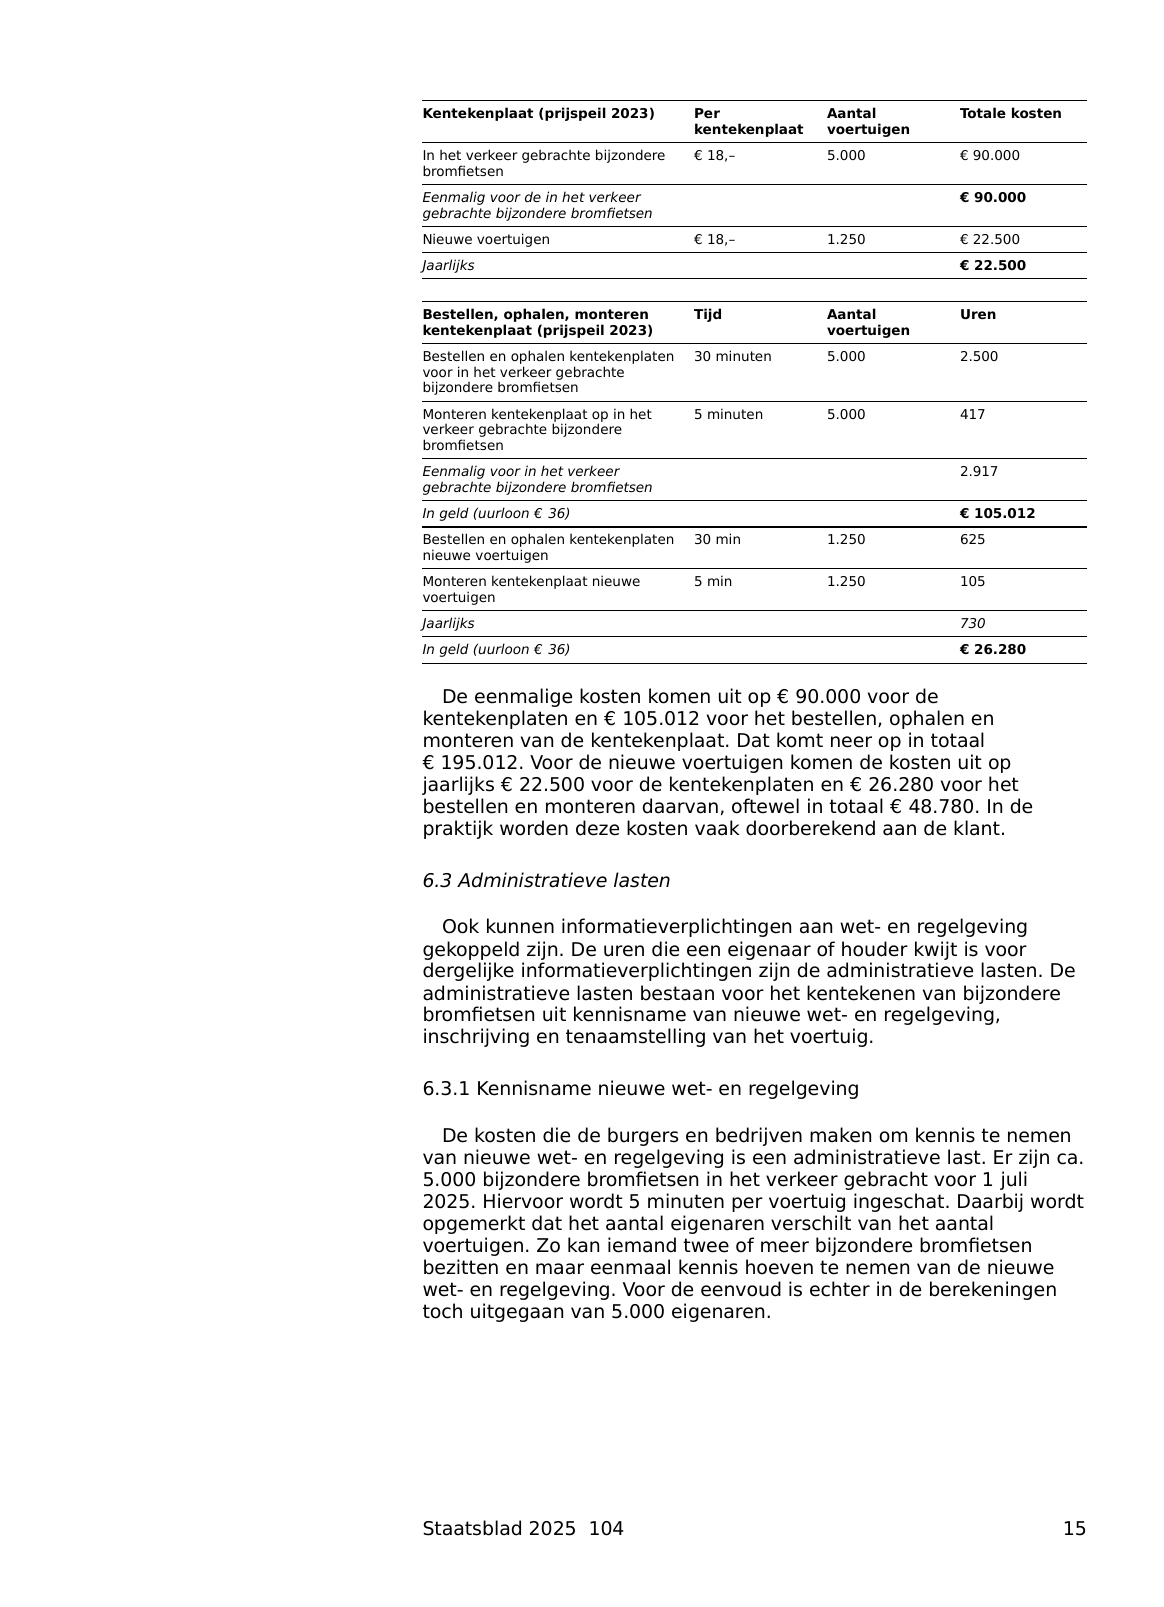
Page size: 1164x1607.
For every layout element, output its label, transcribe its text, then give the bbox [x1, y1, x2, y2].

subtitle 6.3 Administratieve lasten [422, 869, 1087, 891]
table_header Tijd [688, 302, 821, 343]
table_cell [821, 501, 954, 526]
table_cell 5.000 [821, 143, 954, 184]
table_header Kentekenplaat (prijspeil 2023) [422, 101, 688, 142]
table_cell [688, 459, 821, 500]
table_cell 5 minuten [688, 402, 821, 458]
table_cell [821, 637, 954, 662]
table_header Totale kosten [954, 101, 1087, 142]
table_header Aantal voertuigen [821, 302, 954, 343]
table_cell 1.250 [821, 227, 954, 252]
table_cell Jaarlijks [422, 611, 688, 636]
table_cell [688, 501, 821, 526]
table_cell 2.500 [954, 344, 1087, 401]
table_cell [688, 253, 821, 278]
table_cell 417 [954, 402, 1087, 458]
table_cell [821, 611, 954, 636]
table_cell [821, 253, 954, 278]
table_cell € 90.000 [954, 143, 1087, 184]
table_cell € 26.280 [954, 637, 1087, 662]
table_cell 30 min [688, 528, 821, 568]
table_cell € 22.500 [954, 227, 1087, 252]
table_cell Bestellen en ophalen kentekenplaten voor in het verkeer gebrachte bijzondere bromfietsen [422, 344, 688, 401]
table_header Bestellen, ophalen, monteren kentekenplaat (prijspeil 2023) [422, 302, 688, 343]
table_cell [688, 637, 821, 662]
table_cell [688, 185, 821, 226]
table_cell Monteren kentekenplaat nieuwe voertuigen [422, 569, 688, 610]
table_cell 5.000 [821, 344, 954, 401]
table_cell In geld (uurloon € 36) [422, 637, 688, 662]
table_cell 5 min [688, 569, 821, 610]
table_cell 730 [954, 611, 1087, 636]
table_cell 625 [954, 528, 1087, 568]
table_cell 1.250 [821, 569, 954, 610]
table_cell € 22.500 [954, 253, 1087, 278]
table_header Aantal voertuigen [821, 101, 954, 142]
table_cell Jaarlijks [422, 253, 688, 278]
table_cell € 105.012 [954, 501, 1087, 526]
table_cell € 18,– [688, 143, 821, 184]
table_header Uren [954, 302, 1087, 343]
text Ook kunnen informatieverplichtingen aan wet- en regelgeving gekoppeld zijn. De uren die een eigenaar of houder kwijt is voor dergelijke informatieverplichtingen zijn de administratieve lasten. De administratieve lasten bestaan voor het kentekenen van bijzondere bromfietsen uit kennisname van nieuwe wet- en regelgeving, inschrijving en tenaamstelling van het voertuig. [422, 916, 1087, 1048]
table_cell Bestellen en ophalen kentekenplaten nieuwe voertuigen [422, 528, 688, 568]
table_cell Eenmalig voor in het verkeer gebrachte bijzondere bromfietsen [422, 459, 688, 500]
table_cell [821, 459, 954, 500]
table_cell [821, 185, 954, 226]
table_cell 1.250 [821, 528, 954, 568]
table_cell In het verkeer gebrachte bijzondere bromfietsen [422, 143, 688, 184]
table_cell € 90.000 [954, 185, 1087, 226]
table_cell Nieuwe voertuigen [422, 227, 688, 252]
table_cell Eenmalig voor de in het verkeer gebrachte bijzondere bromfietsen [422, 185, 688, 226]
table_cell 2.917 [954, 459, 1087, 500]
table_header Per kentekenplaat [688, 101, 821, 142]
table_cell [688, 611, 821, 636]
table_cell Monteren kentekenplaat op in het verkeer gebrachte bijzondere bromfietsen [422, 402, 688, 458]
table_cell 5.000 [821, 402, 954, 458]
text De kosten die de burgers en bedrijven maken om kennis te nemen van nieuwe wet- en regelgeving is een administratieve last. Er zijn ca. 5.000 bijzondere bromfietsen in het verkeer gebracht voor 1 juli 2025. Hiervoor wordt 5 minuten per voertuig ingeschat. Daarbij wordt opgemerkt dat het aantal eigenaren verschilt van het aantal voertuigen. Zo kan iemand twee of meer bijzondere bromfietsen bezitten en maar eenmaal kennis hoeven te nemen van de nieuwe wet- en regelgeving. Voor de eenvoud is echter in de berekeningen toch uitgegaan van 5.000 eigenaren. [422, 1125, 1087, 1323]
table_cell 105 [954, 569, 1087, 610]
subtitle 6.3.1 Kennisname nieuwe wet- en regelgeving [422, 1078, 1087, 1100]
table_cell € 18,– [688, 227, 821, 252]
table_cell In geld (uurloon € 36) [422, 501, 688, 526]
text De eenmalige kosten komen uit op € 90.000 voor de kentekenplaten en € 105.012 voor het bestellen, ophalen en monteren van de kentekenplaat. Dat komt neer op in totaal € 195.012. Voor de nieuwe voertuigen komen de kosten uit op jaarlijks € 22.500 voor de kentekenplaten en € 26.280 voor het bestellen en monteren daarvan, oftewel in totaal € 48.780. In de praktijk worden deze kosten vaak doorberekend aan de klant. [422, 686, 1087, 839]
table_cell 30 minuten [688, 344, 821, 401]
